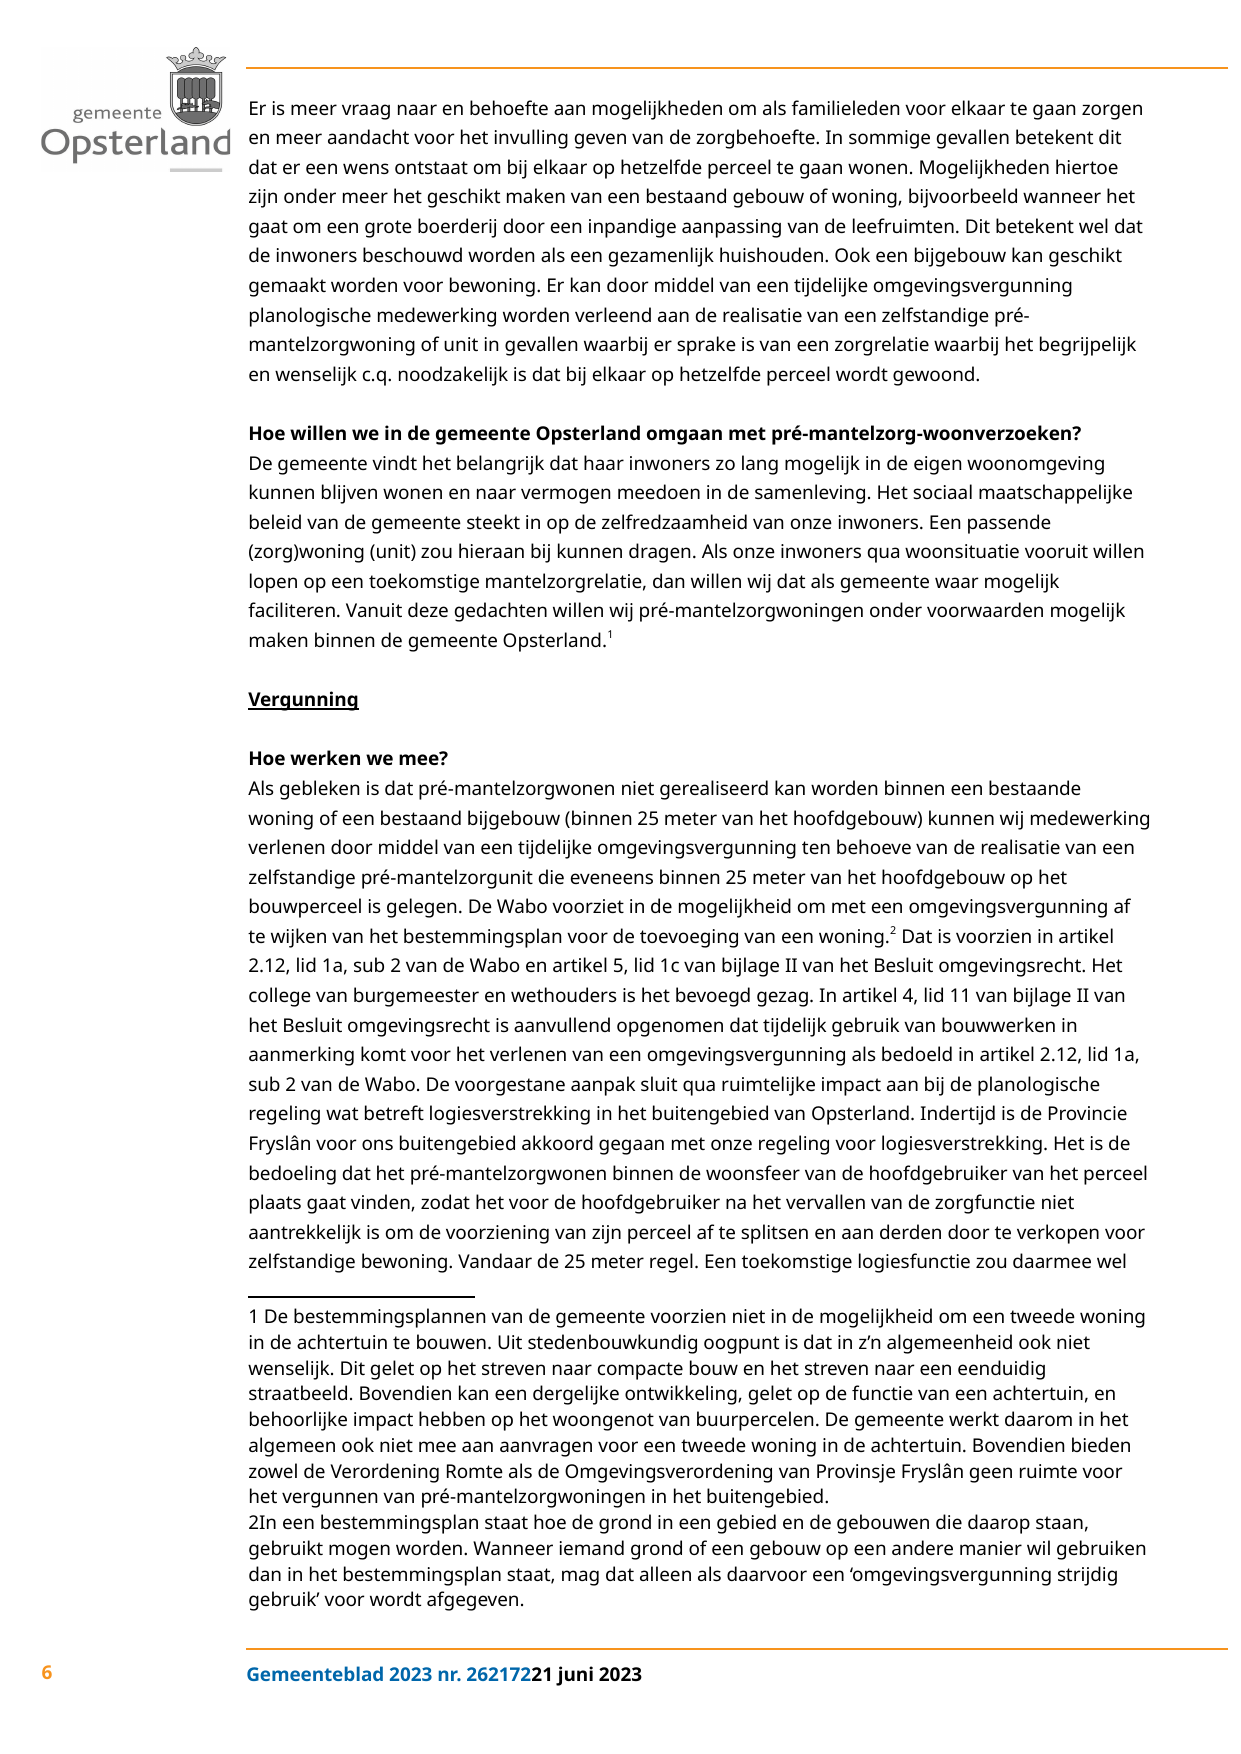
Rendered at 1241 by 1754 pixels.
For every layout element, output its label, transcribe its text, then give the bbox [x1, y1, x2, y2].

text In een bestemmingsplan staat hoe de grond in een gebied en de gebouwen die daarop staan, gebruikt mogen worden. Wanneer iemand grond of een gebouw op een andere manier wil gebruiken dan in het bestemmingsplan staat, mag dat alleen als daarvoor een ‘omgevingsvergunning strijdig gebruik’ voor wordt afgegeven. [248, 1509, 1152, 1612]
text Als gebleken is dat pré-mantelzorgwonen niet gerealiseerd kan worden binnen een bestaande woning of een bestaand bijgebouw (binnen 25 meter van het hoofdgebouw) kunnen wij medewerking verlenen door middel van een tijdelijke omgevingsvergunning ten behoeve van de realisatie van een zelfstandige pré-mantelzorgunit die eveneens binnen 25 meter van het hoofdgebouw op het bouwperceel is gelegen. De Wabo voorziet in de mogelijkheid om met een omgevingsvergunning af te wijken van het bestemmingsplan voor de toevoeging van een woning. Dat is voorzien in artikel 2.12, lid 1a, sub 2 van de Wabo en artikel 5, lid 1c van bijlage II van het Besluit omgevingsrecht. Het college van burgemeester en wethouders is het bevoegd gezag. In artikel 4, lid 11 van bijlage II van het Besluit omgevingsrecht is aanvullend opgenomen dat tijdelijk gebruik van bouwwerken in aanmerking komt voor het verlenen van een omgevingsvergunning als bedoeld in artikel 2.12, lid 1a, sub 2 van de Wabo. De voorgestane aanpak sluit qua ruimtelijke impact aan bij de planologische regeling wat betreft logiesverstrekking in het buitengebied van Opsterland. Indertijd is de Provincie Fryslân voor ons buitengebied akkoord gegaan met onze regeling voor logiesverstrekking. Het is de bedoeling dat het pré-mantelzorgwonen binnen de woonsfeer van de hoofdgebruiker van het perceel plaats gaat vinden, zodat het voor de hoofdgebruiker na het vervallen van de zorgfunctie niet aantrekkelijk is om de voorziening van zijn perceel af te splitsen en aan derden door te verkopen voor zelfstandige bewoning. Vandaar de 25 meter regel. Een toekomstige logiesfunctie zou daarmee wel [248, 775, 1152, 1274]
text Er is meer vraag naar en behoefte aan mogelijkheden om als familieleden voor elkaar te gaan zorgen en meer aandacht voor het invulling geven van de zorgbehoefte. In sommige gevallen betekent dit dat er een wens ontstaat om bij elkaar op hetzelfde perceel te gaan wonen. Mogelijkheden hiertoe zijn onder meer het geschikt maken van een bestaand gebouw of woning, bijvoorbeeld wanneer het gaat om een grote boerderij door een inpandige aanpassing van de leefruimten. Dit betekent wel dat de inwoners beschouwd worden als een gezamenlijk huishouden. Ook een bijgebouw kan geschikt gemaakt worden voor bewoning. Er kan door middel van een tijdelijke omgevingsvergunning planologische medewerking worden verleend aan de realisatie van een zelfstandige pré-mantelzorgwoning of unit in gevallen waarbij er sprake is van een zorgrelatie waarbij het begrijpelijk en wenselijk c.q. noodzakelijk is dat bij elkaar op hetzelfde perceel wordt gewoond. [248, 95, 1152, 387]
text Hoe willen we in de gemeente Opsterland omgaan met pré-mantelzorg-woonverzoeken? [248, 420, 1152, 446]
text De bestemmingsplannen van de gemeente voorzien niet in de mogelijkheid om een tweede woning in de achtertuin te bouwen. Uit stedenbouwkundig oogpunt is dat in z’n algemeenheid ook niet wenselijk. Dit gelet op het streven naar compacte bouw en het streven naar een eenduidig straatbeeld. Bovendien kan een dergelijke ontwikkeling, gelet op de functie van een achtertuin, en behoorlijke impact hebben op het woongenot van buurpercelen. De gemeente werkt daarom in het algemeen ook niet mee aan aanvragen voor een tweede woning in de achtertuin. Bovendien bieden zowel de Verordening Romte als de Omgevingsverordening van Provinsje Fryslân geen ruimte voor het vergunnen van pré-mantelzorgwoningen in het buitengebied. [248, 1303, 1152, 1509]
text Vergunning [248, 686, 1152, 712]
text De gemeente vindt het belangrijk dat haar inwoners zo lang mogelijk in de eigen woonomgeving kunnen blijven wonen en naar vermogen meedoen in de samenleving. Het sociaal maatschappelijke beleid van de gemeente steekt in op de zelfredzaamheid van onze inwoners. Een passende (zorg)woning (unit) zou hieraan bij kunnen dragen. Als onze inwoners qua woonsituatie vooruit willen lopen op een toekomstige mantelzorgrelatie, dan willen wij dat als gemeente waar mogelijk faciliteren. Vanuit deze gedachten willen wij pré-mantelzorgwoningen onder voorwaarden mogelijk maken binnen de gemeente Opsterland. [248, 450, 1152, 653]
text Hoe werken we mee? [248, 746, 1152, 771]
picture [41, 47, 231, 172]
